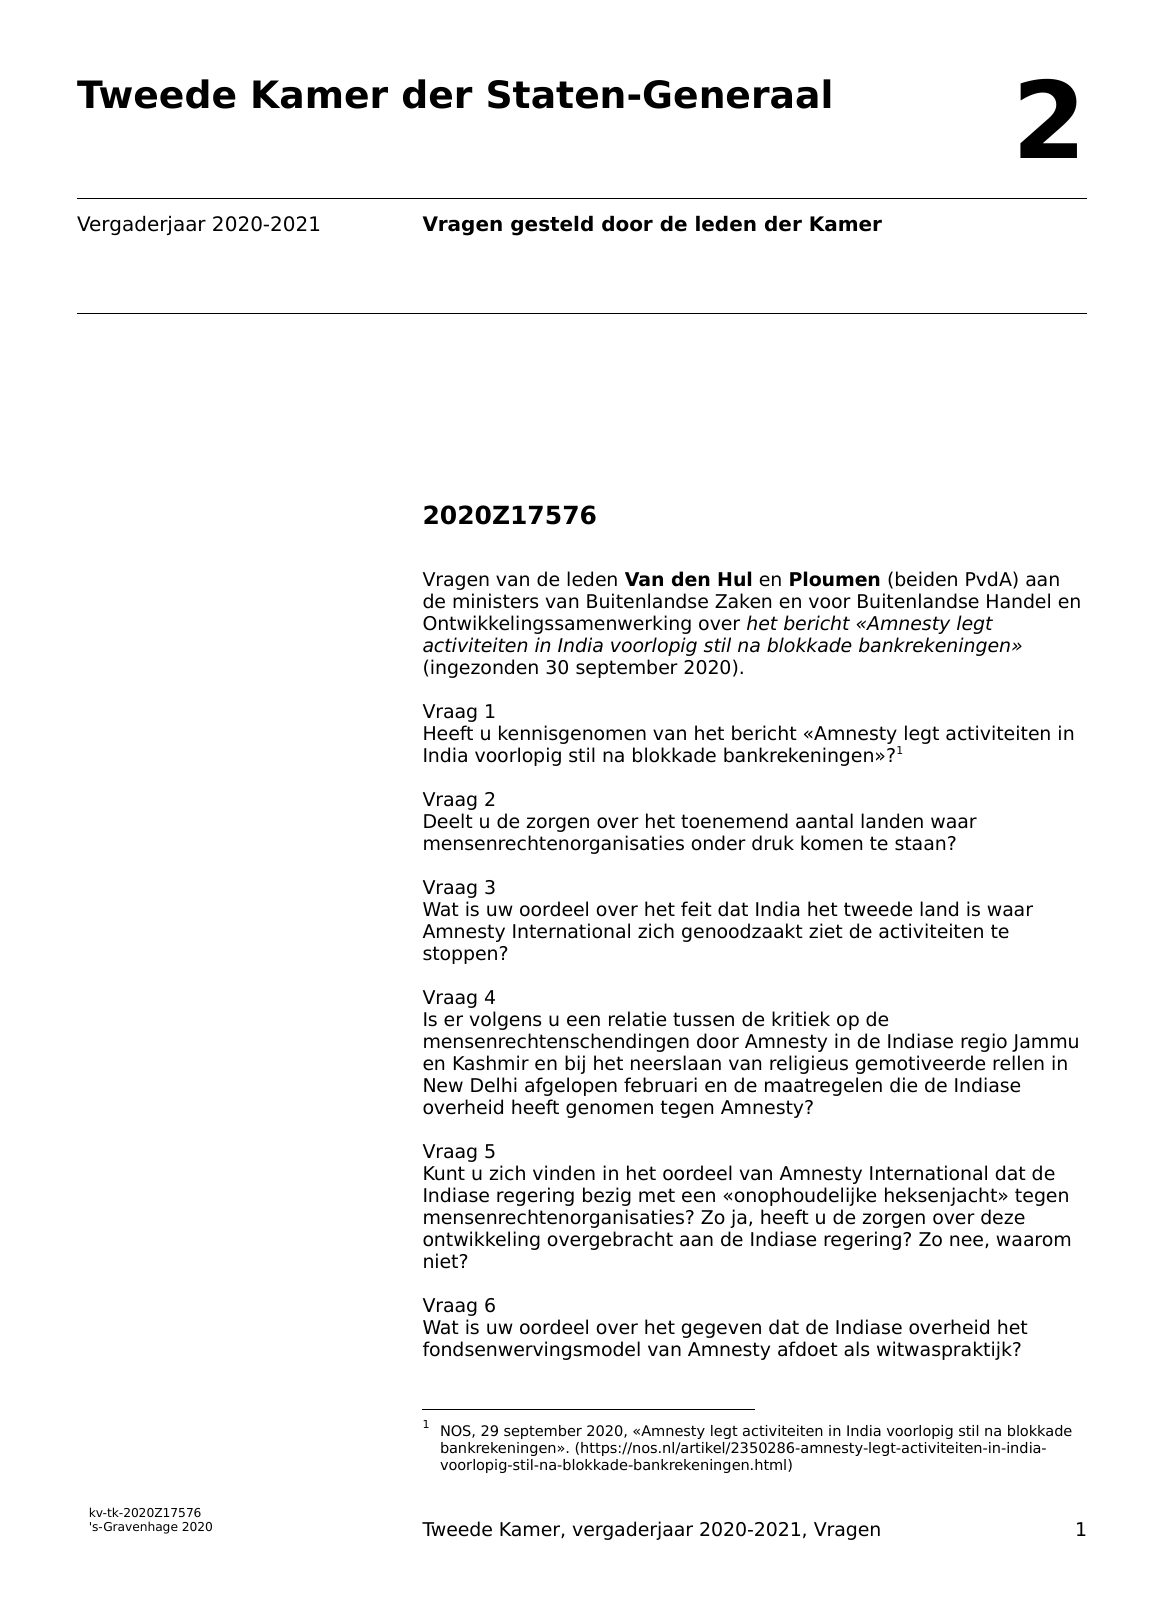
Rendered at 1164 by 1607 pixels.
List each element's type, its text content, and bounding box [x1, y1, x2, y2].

text Vragen van de leden Van den Hul en Ploumen (beiden PvdA) aan de ministers van Buitenlandse Zaken en voor Buitenlandse Handel en Ontwikkelingssamenwerking over het bericht «Amnesty legt activiteiten in India voorlopig stil na blokkade bankrekeningen» (ingezonden 30 september 2020). [422, 569, 1087, 679]
text Wat is uw oordeel over het gegeven dat de Indiase overheid het fondsenwervingsmodel van Amnesty afdoet als witwaspraktijk? [422, 1317, 1087, 1361]
text Vraag 4 [422, 987, 1087, 1009]
text Vraag 2 [422, 789, 1087, 811]
text Vraag 3 [422, 877, 1087, 899]
table_header Tweede Kamer der Staten-Generaal [77, 59, 886, 198]
table_cell Vragen gesteld door de leden der Kamer [422, 199, 1087, 313]
text Vraag 1 [422, 701, 1087, 723]
table_header 2 [886, 59, 1087, 198]
text kv-tk-2020Z17576 [88, 1506, 323, 1520]
text NOS, 29 september 2020, «Amnesty legt activiteiten in India voorlopig stil na blokkade bankrekeningen». (https://nos.nl/artikel/2350286-amnesty-legt-activiteiten-in-india-voorlopig-stil-na-blokkade-bankrekeningen.html) [422, 1418, 1087, 1474]
text Kunt u zich vinden in het oordeel van Amnesty International dat de Indiase regering bezig met een «onophoudelijke heksenjacht» tegen mensenrechtenorganisaties? Zo ja, heeft u de zorgen over deze ontwikkeling overgebracht aan de Indiase regering? Zo nee, waarom niet? [422, 1163, 1087, 1273]
table_cell Vergaderjaar 2020-2021 [77, 199, 422, 313]
text Heeft u kennisgenomen van het bericht «Amnesty legt activiteiten in India voorlopig stil na blokkade bankrekeningen»? [422, 723, 1087, 767]
text Vraag 6 [422, 1295, 1087, 1317]
text Is er volgens u een relatie tussen de kritiek op de mensenrechtenschendingen door Amnesty in de Indiase regio Jammu en Kashmir en bij het neerslaan van religieus gemotiveerde rellen in New Delhi afgelopen februari en de maatregelen die de Indiase overheid heeft genomen tegen Amnesty? [422, 1009, 1087, 1119]
text 2020Z17576 [422, 501, 1087, 531]
text Vraag 5 [422, 1141, 1087, 1163]
text Wat is uw oordeel over het feit dat India het tweede land is waar Amnesty International zich genoodzaakt ziet de activiteiten te stoppen? [422, 899, 1087, 965]
text Deelt u de zorgen over het toenemend aantal landen waar mensenrechtenorganisaties onder druk komen te staan? [422, 811, 1087, 855]
text 's-Gravenhage 2020 [88, 1520, 323, 1534]
